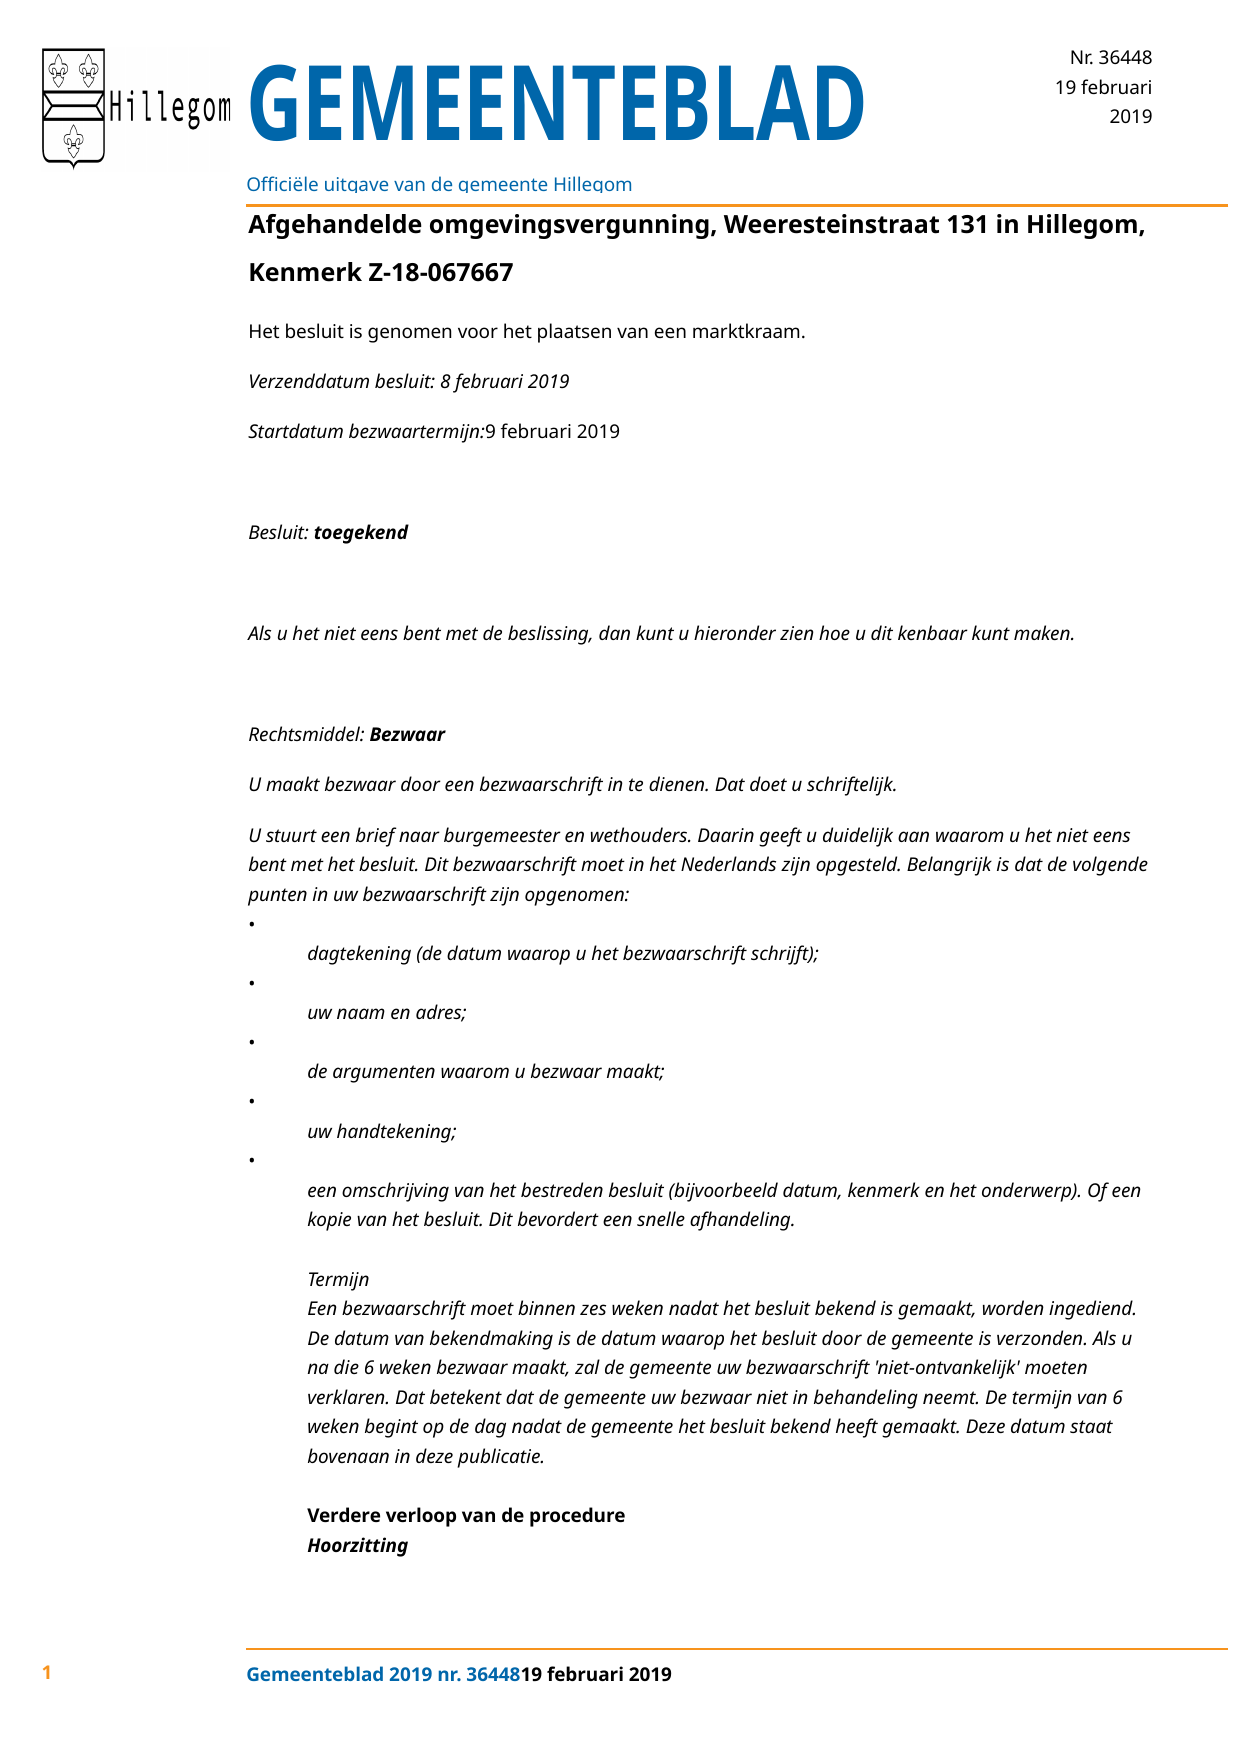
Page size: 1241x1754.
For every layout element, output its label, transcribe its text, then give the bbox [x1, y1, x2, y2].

list dagtekening (de datum waarop u het bezwaarschrift schrijft); [248, 940, 1152, 966]
text Het besluit is genomen voor het plaatsen van een marktkraam. [248, 318, 1152, 344]
list uw naam en adres; [248, 999, 1152, 1025]
text U maakt bezwaar door een bezwaarschrift in te dienen. Dat doet u schriftelijk. [248, 772, 1152, 797]
text Rechtsmiddel: Bezwaar [248, 721, 1152, 747]
list uw handtekening; [248, 1118, 1152, 1144]
text U stuurt een brief naar burgemeester en wethouders. Daarin geeft u duidelijk aan waarom u het niet eens bent met het besluit. Dit bezwaarschrift moet in het Nederlands zijn opgesteld. Belangrijk is dat de volgende punten in uw bezwaarschrift zijn opgenomen: [248, 822, 1152, 907]
list Hoorzitting [248, 1532, 1152, 1558]
list Verdere verloop van de procedure [248, 1502, 1152, 1528]
text Verzenddatum besluit: 8 februari 2019 [248, 368, 1152, 394]
list de argumenten waarom u bezwaar maakt; [248, 1059, 1152, 1084]
text Als u het niet eens bent met de beslissing, dan kunt u hieronder zien hoe u dit kenbaar kunt maken. [248, 620, 1152, 646]
text Besluit: toegekend [248, 519, 1152, 545]
text Startdatum bezwaartermijn:9 februari 2019 [248, 419, 1152, 444]
list Termijn [248, 1266, 1152, 1292]
list Een bezwaarschrift moet binnen zes weken nadat het besluit bekend is gemaakt, worden ingediend. De datum van bekendmaking is de datum waarop het besluit door de gemeente is verzonden. Als u na die 6 weken bezwaar maakt, zal de gemeente uw bezwaarschrift 'niet-ontvankelijk' moeten verklaren. Dat betekent dat de gemeente uw bezwaar niet in behandeling neemt. De termijn van 6 weken begint op de dag nadat de gemeente het besluit bekend heeft gemaakt. Deze datum staat bovenaan in deze publicatie. [248, 1295, 1152, 1469]
picture [41, 47, 231, 172]
text Afgehandelde omgevingsvergunning, Weeresteinstraat 131 in Hillegom, Kenmerk Z-18-067667 [248, 207, 1152, 288]
list een omschrijving van het bestreden besluit (bijvoorbeeld datum, kenmerk en het onderwerp). Of een kopie van het besluit. Dit bevordert een snelle afhandeling. [248, 1177, 1152, 1232]
